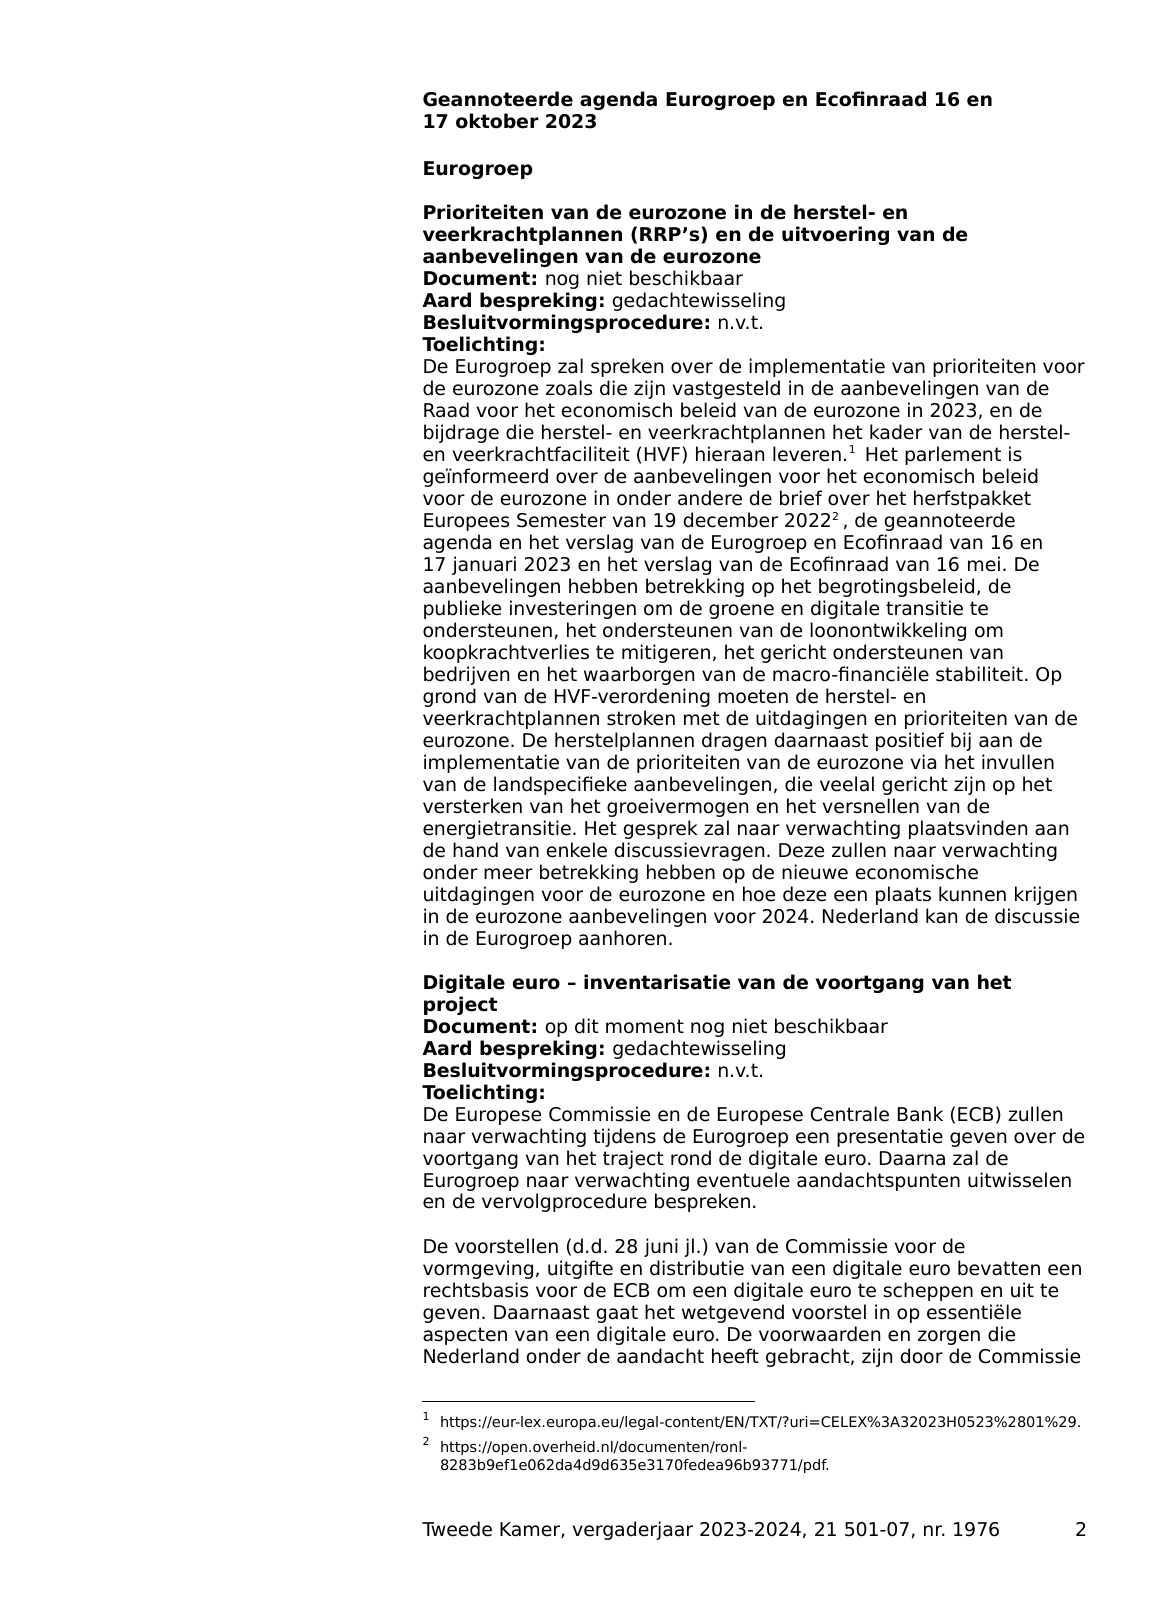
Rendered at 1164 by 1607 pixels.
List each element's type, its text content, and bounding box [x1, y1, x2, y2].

text Besluitvormingsprocedure: n.v.t. [422, 1059, 1087, 1082]
text Besluitvormingsprocedure: n.v.t. [422, 312, 1087, 334]
text De Eurogroep zal spreken over de implementatie van prioriteiten voor de eurozone zoals die zijn vastgesteld in de aanbevelingen van de Raad voor het economisch beleid van de eurozone in 2023, en de bijdrage die herstel- en veerkrachtplannen het kader van de herstel- en veerkrachtfaciliteit (HVF) hieraan leveren. Het parlement is geïnformeerd over de aanbevelingen voor het economisch beleid voor de eurozone in onder andere de brief over het herfstpakket Europees Semester van 19 december 2022, de geannoteerde agenda en het verslag van de Eurogroep en Ecofinraad van 16 en 17 januari 2023 en het verslag van de Ecofinraad van 16 mei. De aanbevelingen hebben betrekking op het begrotingsbeleid, de publieke investeringen om de groene en digitale transitie te ondersteunen, het ondersteunen van de loonontwikkeling om koopkrachtverlies te mitigeren, het gericht ondersteunen van bedrijven en het waarborgen van de macro-financiële stabiliteit. Op grond van de HVF-verordening moeten de herstel- en veerkrachtplannen stroken met de uitdagingen en prioriteiten van de eurozone. De herstelplannen dragen daarnaast positief bij aan de implementatie van de prioriteiten van de eurozone via het invullen van de landspecifieke aanbevelingen, die veelal gericht zijn op het versterken van het groeivermogen en het versnellen van de energietransitie. Het gesprek zal naar verwachting plaatsvinden aan de hand van enkele discussievragen. Deze zullen naar verwachting onder meer betrekking hebben op de nieuwe economische uitdagingen voor de eurozone en hoe deze een plaats kunnen krijgen in de eurozone aanbevelingen voor 2024. Nederland kan de discussie in de Eurogroep aanhoren. [422, 356, 1087, 949]
text https://eur-lex.europa.eu/legal-content/EN/TXT/?uri=CELEX%3A32023H0523%2801%29. [422, 1410, 1087, 1432]
subtitle Eurogroep [422, 158, 1087, 180]
text Prioriteiten van de eurozone in de herstel- en veerkrachtplannen (RRP’s) en de uitvoering van de aanbevelingen van de eurozone [422, 202, 1087, 268]
text Document: op dit moment nog niet beschikbaar [422, 1016, 1087, 1038]
text Aard bespreking: gedachtewisseling [422, 290, 1087, 312]
text Toelichting: [422, 334, 1087, 356]
text De voorstellen (d.d. 28 juni jl.) van de Commissie voor de vormgeving, uitgifte en distributie van een digitale euro bevatten een rechtsbasis voor de ECB om een digitale euro te scheppen en uit te geven. Daarnaast gaat het wetgevend voorstel in op essentiële aspecten van een digitale euro. De voorwaarden en zorgen die Nederland onder de aandacht heeft gebracht, zijn door de Commissie [422, 1236, 1087, 1367]
text https://open.overheid.nl/documenten/ronl-8283b9ef1e062da4d9d635e3170fedea96b93771/pdf. [422, 1435, 1087, 1474]
text Aard bespreking: gedachtewisseling [422, 1038, 1087, 1059]
text Document: nog niet beschikbaar [422, 268, 1087, 290]
text De Europese Commissie en de Europese Centrale Bank (ECB) zullen naar verwachting tijdens de Eurogroep een presentatie geven over de voortgang van het traject rond de digitale euro. Daarna zal de Eurogroep naar verwachting eventuele aandachtspunten uitwisselen en de vervolgprocedure bespreken. [422, 1103, 1087, 1213]
text Digitale euro – inventarisatie van de voortgang van het project [422, 972, 1087, 1016]
text Toelichting: [422, 1082, 1087, 1103]
subtitle Geannoteerde agenda Eurogroep en Ecofinraad 16 en 17 oktober 2023 [422, 89, 1087, 133]
